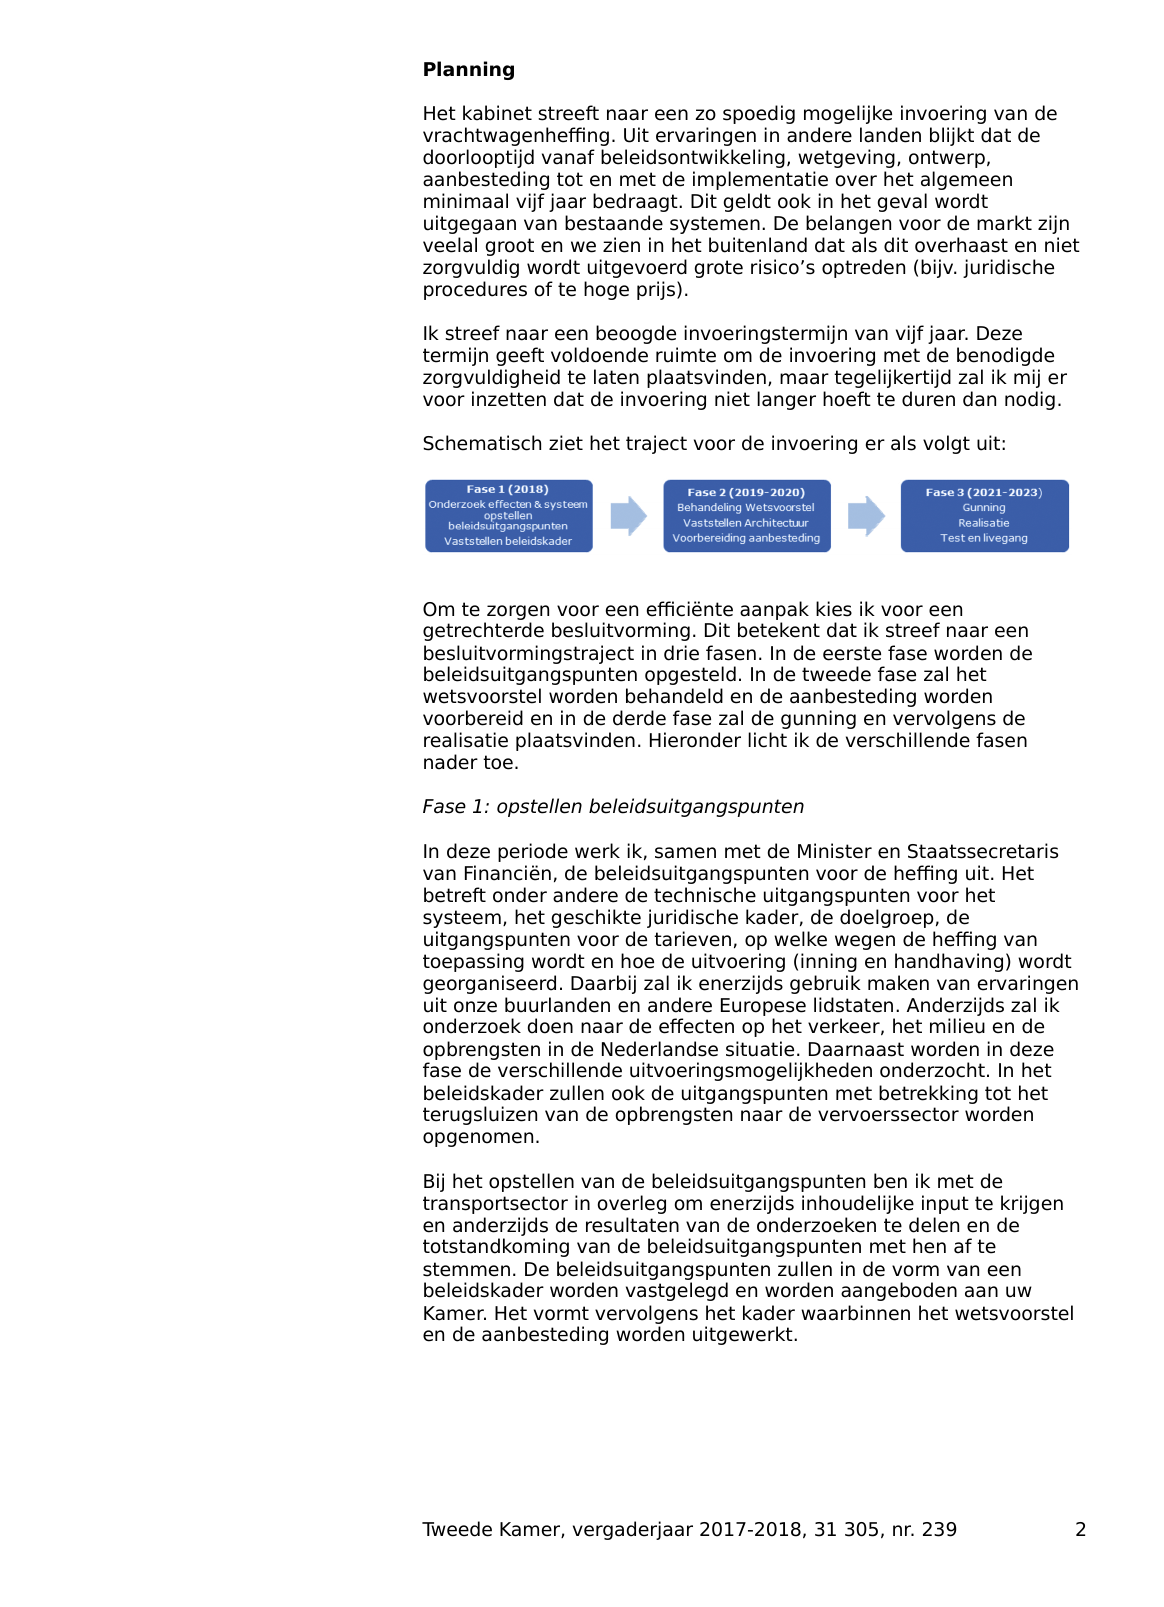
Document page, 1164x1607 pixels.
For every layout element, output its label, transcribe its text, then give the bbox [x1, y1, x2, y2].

text Ik streef naar een beoogde invoeringstermijn van vijf jaar. Deze termijn geeft voldoende ruimte om de invoering met de benodigde zorgvuldigheid te laten plaatsvinden, maar tegelijkertijd zal ik mij er voor inzetten dat de invoering niet langer hoeft te duren dan nodig. [422, 323, 1087, 411]
text Om te zorgen voor een efficiënte aanpak kies ik voor een getrechterde besluitvorming. Dit betekent dat ik streef naar een besluitvormingstraject in drie fasen. In de eerste fase worden de beleidsuitgangspunten opgesteld. In de tweede fase zal het wetsvoorstel worden behandeld en de aanbesteding worden voorbereid en in de derde fase zal de gunning en vervolgens de realisatie plaatsvinden. Hieronder licht ik de verschillende fasen nader toe. [422, 598, 1087, 774]
text Het kabinet streeft naar een zo spoedig mogelijke invoering van de vrachtwagenheffing. Uit ervaringen in andere landen blijkt dat de doorlooptijd vanaf beleidsontwikkeling, wetgeving, ontwerp, aanbesteding tot en met de implementatie over het algemeen minimaal vijf jaar bedraagt. Dit geldt ook in het geval wordt uitgegaan van bestaande systemen. De belangen voor de markt zijn veelal groot en we zien in het buitenland dat als dit overhaast en niet zorgvuldig wordt uitgevoerd grote risico’s optreden (bijv. juridische procedures of te hoge prijs). [422, 103, 1087, 301]
text Schematisch ziet het traject voor de invoering er als volgt uit: [422, 433, 1087, 455]
subtitle Fase 1: opstellen beleidsuitgangspunten [422, 796, 1087, 818]
subtitle Planning [422, 59, 1087, 81]
text In deze periode werk ik, samen met de Minister en Staatssecretaris van Financiën, de beleidsuitgangspunten voor de heffing uit. Het betreft onder andere de technische uitgangspunten voor het systeem, het geschikte juridische kader, de doelgroep, de uitgangspunten voor de tarieven, op welke wegen de heffing van toepassing wordt en hoe de uitvoering (inning en handhaving) wordt georganiseerd. Daarbij zal ik enerzijds gebruik maken van ervaringen uit onze buurlanden en andere Europese lidstaten. Anderzijds zal ik onderzoek doen naar de effecten op het verkeer, het milieu en de opbrengsten in de Nederlandse situatie. Daarnaast worden in deze fase de verschillende uitvoeringsmogelijkheden onderzocht. In het beleidskader zullen ook de uitgangspunten met betrekking tot het terugsluizen van de opbrengsten naar de vervoerssector worden opgenomen. [422, 841, 1087, 1148]
text Bij het opstellen van de beleidsuitgangspunten ben ik met de transportsector in overleg om enerzijds inhoudelijke input te krijgen en anderzijds de resultaten van de onderzoeken te delen en de totstandkoming van de beleidsuitgangspunten met hen af te stemmen. De beleidsuitgangspunten zullen in de vorm van een beleidskader worden vastgelegd en worden aangeboden aan uw Kamer. Het vormt vervolgens het kader waarbinnen het wetsvoorstel en de aanbesteding worden uitgewerkt. [422, 1171, 1087, 1346]
picture [422, 477, 1072, 555]
